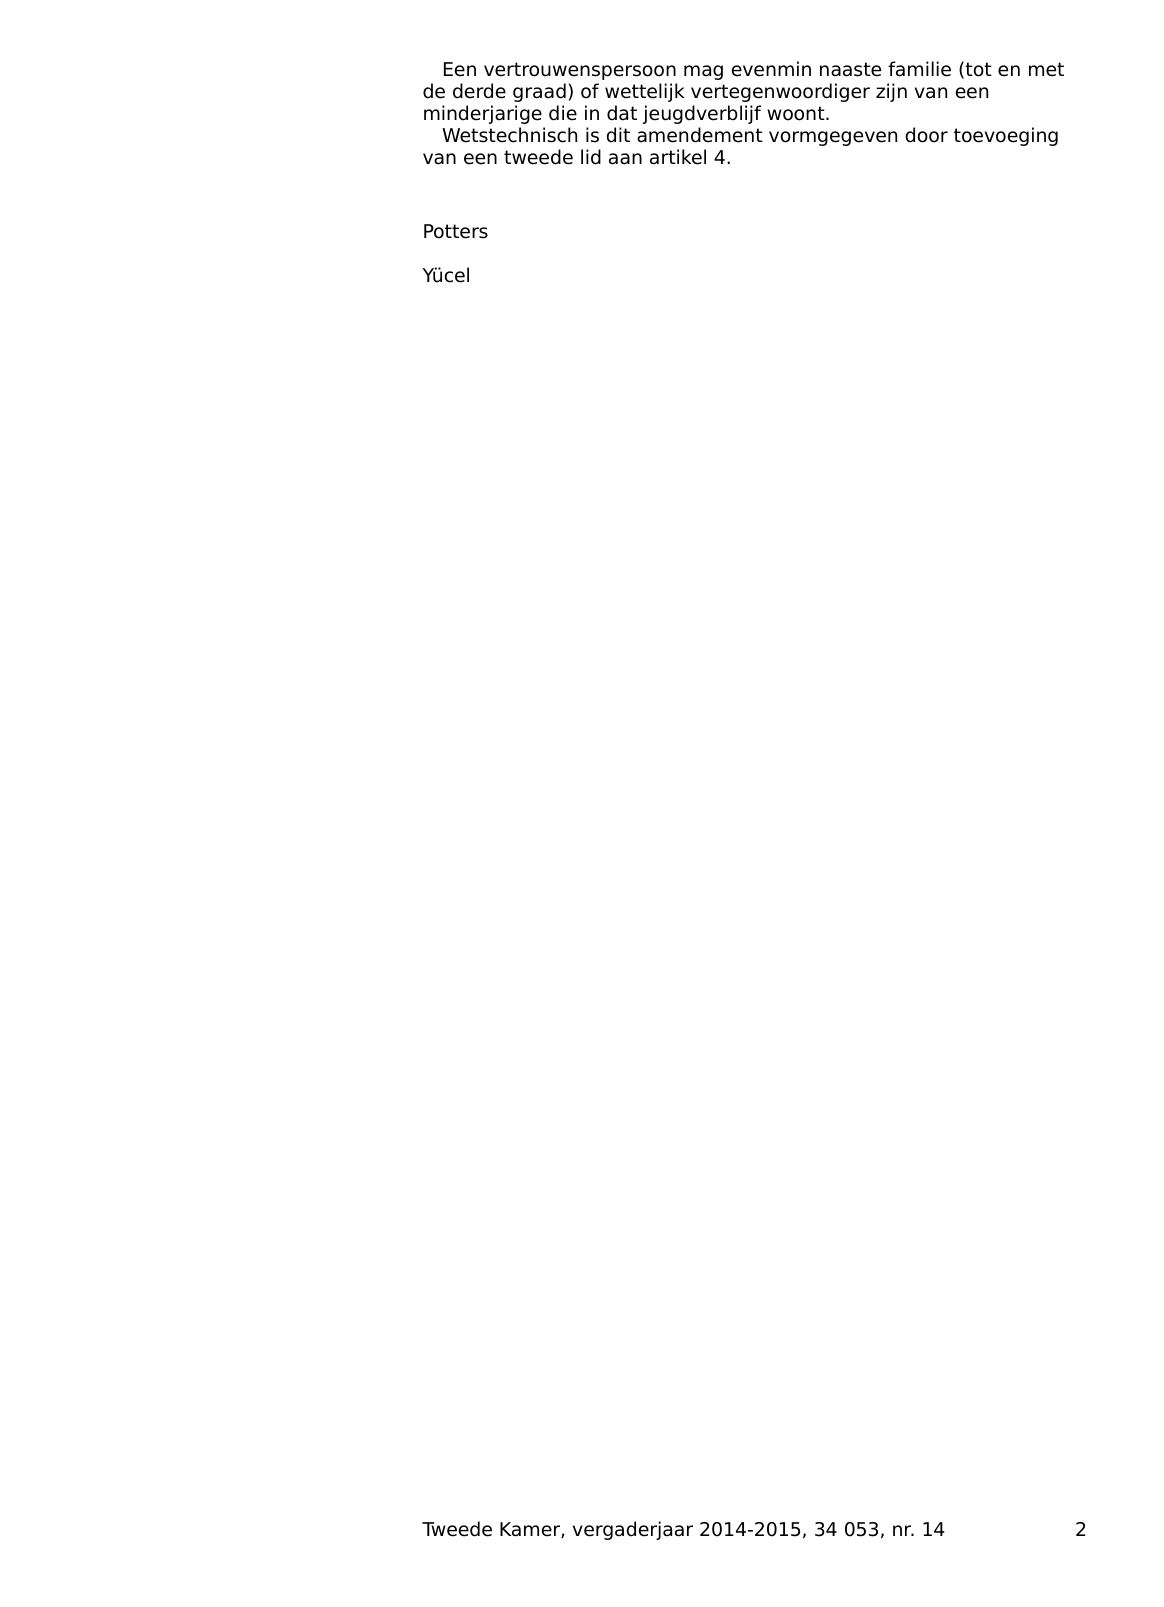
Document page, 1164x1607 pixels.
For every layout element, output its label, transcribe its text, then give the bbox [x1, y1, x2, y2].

text Een vertrouwenspersoon mag evenmin naaste familie (tot en met de derde graad) of wettelijk vertegenwoordiger zijn van een minderjarige die in dat jeugdverblijf woont. [422, 59, 1087, 125]
text Potters Yücel [422, 199, 1087, 287]
text Wetstechnisch is dit amendement vormgegeven door toevoeging van een tweede lid aan artikel 4. [422, 125, 1087, 169]
